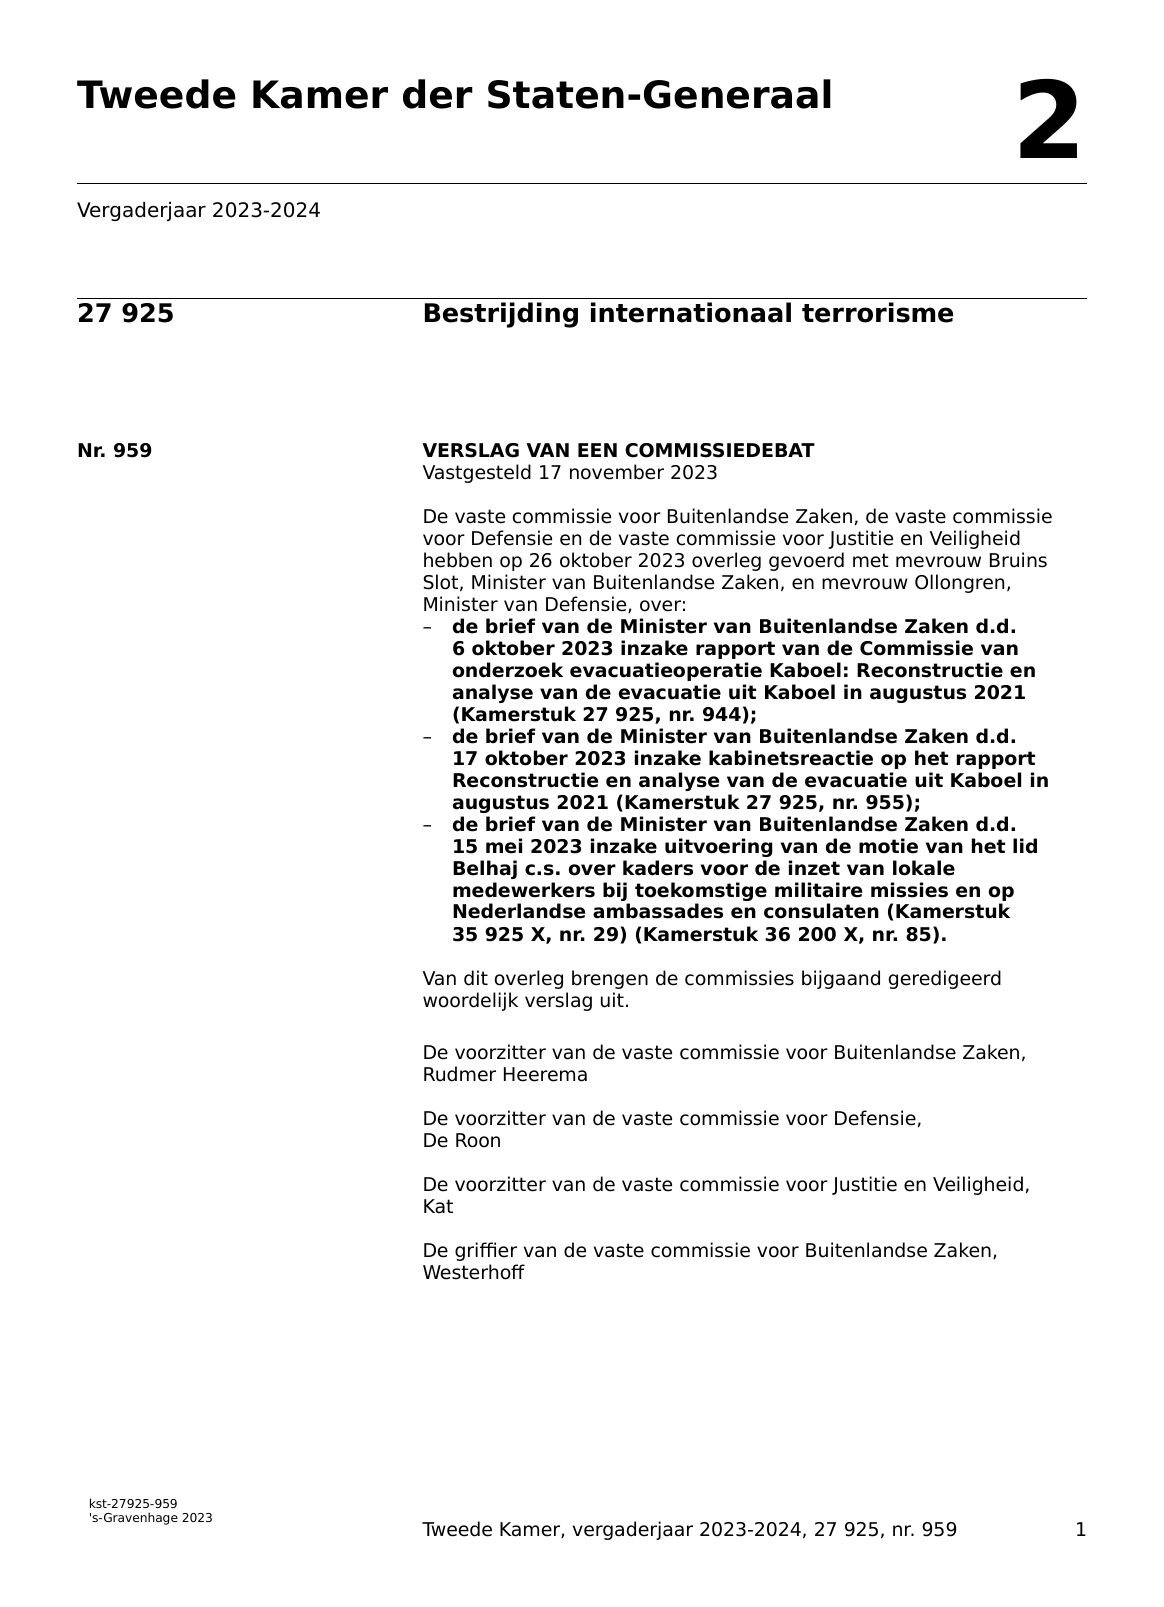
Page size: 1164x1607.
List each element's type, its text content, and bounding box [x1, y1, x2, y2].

subtitle 27 925 Bestrijding internationaal terrorisme [77, 299, 1087, 329]
text – de brief van de Minister van Buitenlandse Zaken d.d. 6 oktober 2023 inzake rapport van de Commissie van onderzoek evacuatieoperatie Kaboel: Reconstructie en analyse van de evacuatie uit Kaboel in augustus 2021 (Kamerstuk 27 925, nr. 944); [422, 616, 1087, 726]
text De voorzitter van de vaste commissie voor Buitenlandse Zaken, Rudmer Heerema [422, 1042, 1087, 1086]
table_header Tweede Kamer der Staten-Generaal [77, 59, 886, 183]
text 's-Gravenhage 2023 [88, 1511, 323, 1525]
text De griffier van de vaste commissie voor Buitenlandse Zaken, Westerhoff [422, 1240, 1087, 1284]
text kst-27925-959 [88, 1497, 323, 1511]
text – de brief van de Minister van Buitenlandse Zaken d.d. 15 mei 2023 inzake uitvoering van de motie van het lid Belhaj c.s. over kaders voor de inzet van lokale medewerkers bij toekomstige militaire missies en op Nederlandse ambassades en consulaten (Kamerstuk 35 925 X, nr. 29) (Kamerstuk 36 200 X, nr. 85). [422, 813, 1087, 945]
text De voorzitter van de vaste commissie voor Defensie, De Roon [422, 1108, 1087, 1152]
subtitle Nr. 959 VERSLAG VAN EEN COMMISSIEDEBAT [77, 440, 1087, 462]
table_cell Vergaderjaar 2023-2024 [77, 184, 1087, 298]
text – de brief van de Minister van Buitenlandse Zaken d.d. 17 oktober 2023 inzake kabinetsreactie op het rapport Reconstructie en analyse van de evacuatie uit Kaboel in augustus 2021 (Kamerstuk 27 925, nr. 955); [422, 726, 1087, 813]
table_header 2 [886, 59, 1087, 183]
text De voorzitter van de vaste commissie voor Justitie en Veiligheid, Kat [422, 1174, 1087, 1218]
text Vastgesteld 17 november 2023 [422, 462, 1087, 484]
text Van dit overleg brengen de commissies bijgaand geredigeerd woordelijk verslag uit. [422, 968, 1087, 1012]
text De vaste commissie voor Buitenlandse Zaken, de vaste commissie voor Defensie en de vaste commissie voor Justitie en Veiligheid hebben op 26 oktober 2023 overleg gevoerd met mevrouw Bruins Slot, Minister van Buitenlandse Zaken, en mevrouw Ollongren, Minister van Defensie, over: [422, 506, 1087, 616]
